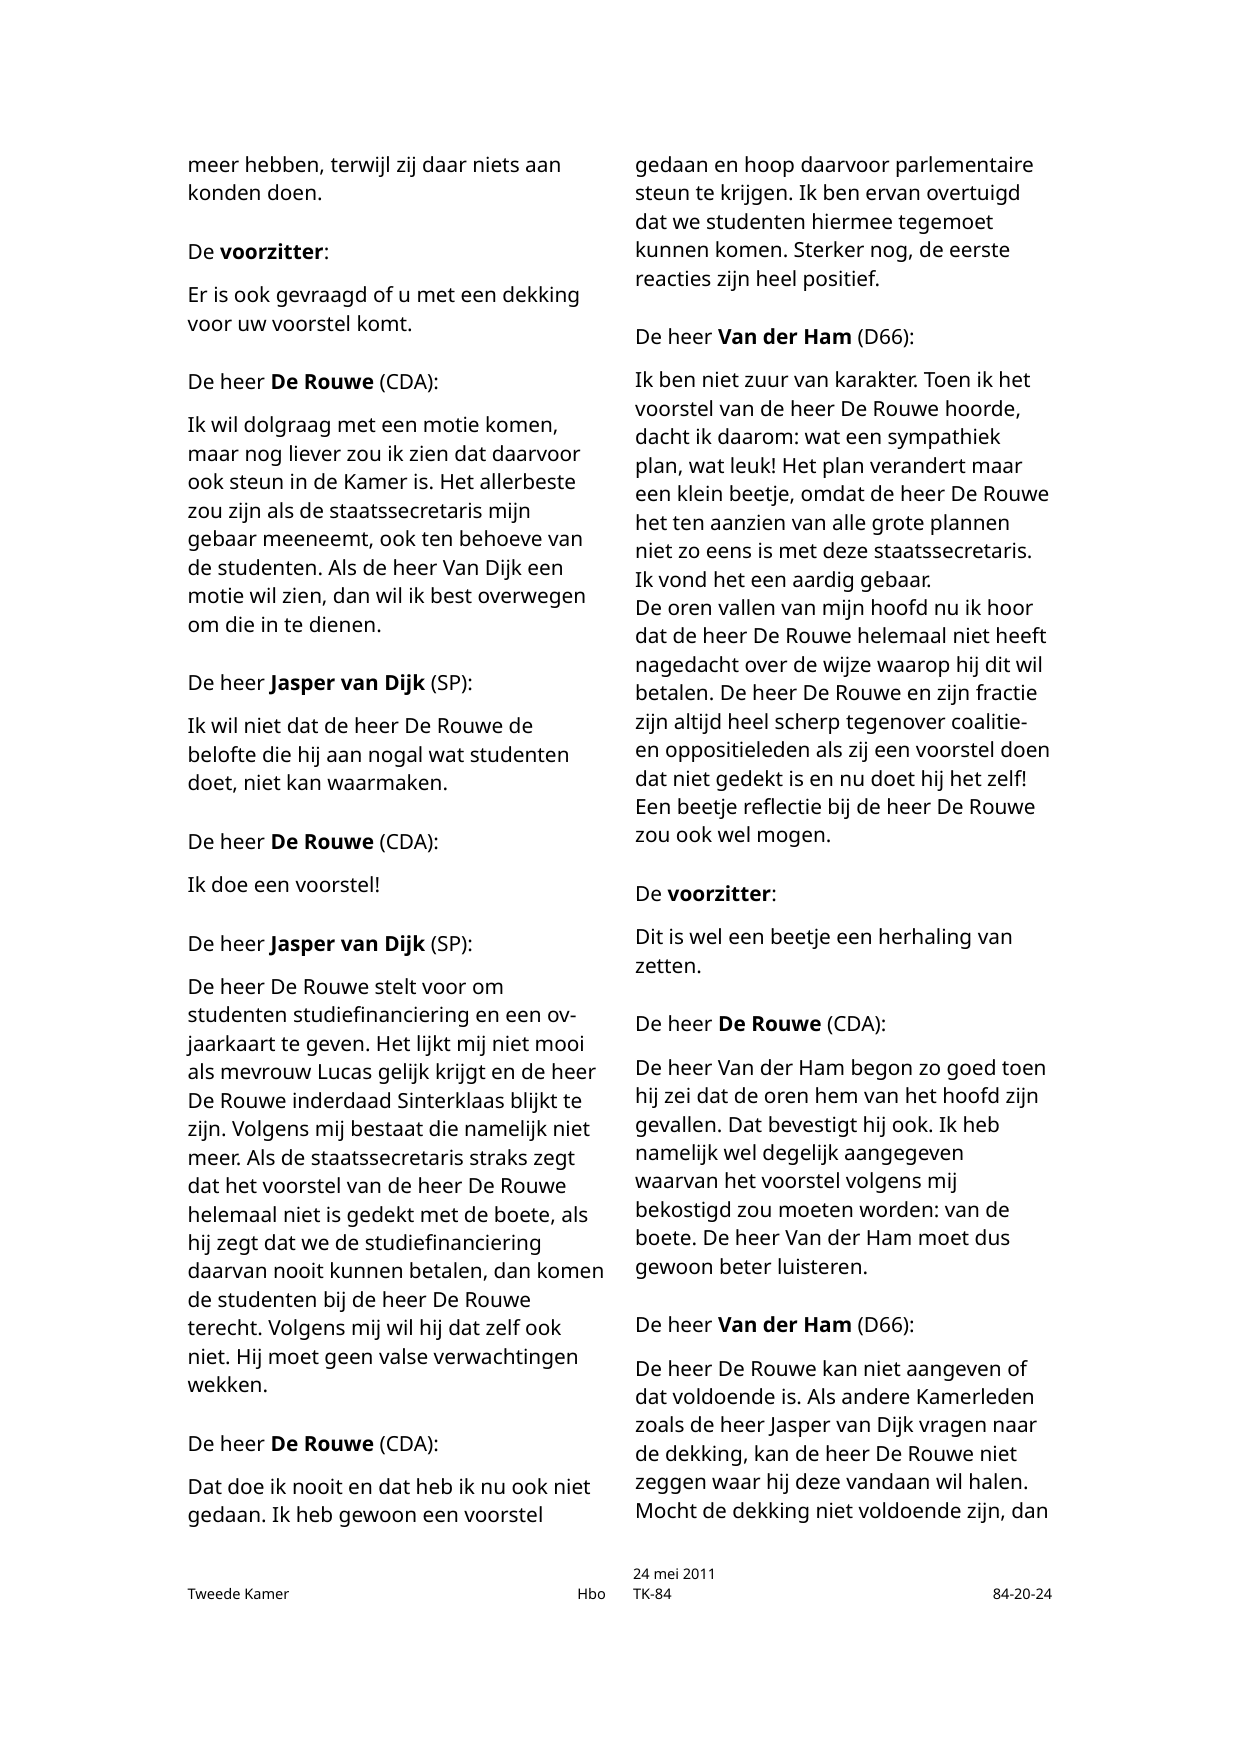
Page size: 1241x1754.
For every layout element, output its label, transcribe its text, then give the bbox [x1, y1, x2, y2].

text meer hebben, terwijl zij daar niets aan konden doen. [187, 150, 605, 207]
text De voorzitter: [187, 237, 605, 265]
text Ik wil niet dat de heer De Rouwe de belofte die hij aan nogal wat studenten doet, niet kan waarmaken. [187, 712, 605, 797]
text Er is ook gevraagd of u met een dekking voor uw voorstel komt. [187, 280, 605, 337]
text gedaan en hoop daarvoor parlementaire steun te krijgen. Ik ben ervan overtuigd dat we studenten hiermee tegemoet kunnen komen. Sterker nog, de eerste reacties zijn heel positief. [635, 150, 1053, 292]
text De heer De Rouwe stelt voor om studenten studiefinanciering en een ov-jaarkaart te geven. Het lijkt mij niet mooi als mevrouw Lucas gelijk krijgt en de heer De Rouwe inderdaad Sinterklaas blijkt te zijn. Volgens mij bestaat die namelijk niet meer. Als de staatssecretaris straks zegt dat het voorstel van de heer De Rouwe helemaal niet is gedekt met de boete, als hij zegt dat we de studiefinanciering daarvan nooit kunnen betalen, dan komen de studenten bij de heer De Rouwe terecht. Volgens mij wil hij dat zelf ook niet. Hij moet geen valse verwachtingen wekken. [187, 972, 605, 1399]
text De heer Van der Ham (D66): [635, 1310, 1053, 1339]
text De heer De Rouwe kan niet aangeven of dat voldoende is. Als andere Kamerleden zoals de heer Jasper van Dijk vragen naar de dekking, kan de heer De Rouwe niet zeggen waar hij deze vandaan wil halen. Mocht de dekking niet voldoende zijn, dan [635, 1354, 1053, 1524]
text Dit is wel een beetje een herhaling van zetten. [635, 922, 1053, 979]
text De heer Jasper van Dijk (SP): [187, 929, 605, 957]
text Ik wil dolgraag met een motie komen, maar nog liever zou ik zien dat daarvoor ook steun in de Kamer is. Het allerbeste zou zijn als de staatssecretaris mijn gebaar meeneemt, ook ten behoeve van de studenten. Als de heer Van Dijk een motie wil zien, dan wil ik best overwegen om die in te dienen. [187, 411, 605, 638]
text De heer De Rouwe (CDA): [635, 1009, 1053, 1038]
text Dat doe ik nooit en dat heb ik nu ook niet gedaan. Ik heb gewoon een voorstel [187, 1472, 605, 1529]
text De heer De Rouwe (CDA): [187, 367, 605, 396]
text De heer Jasper van Dijk (SP): [187, 668, 605, 697]
text Ik doe een voorstel! [187, 870, 605, 899]
text De heer Van der Ham begon zo goed toen hij zei dat de oren hem van het hoofd zijn gevallen. Dat bevestigt hij ook. Ik heb namelijk wel degelijk aangegeven waarvan het voorstel volgens mij bekostigd zou moeten worden: van de boete. De heer Van der Ham moet dus gewoon beter luisteren. [635, 1053, 1053, 1280]
text De heer Van der Ham (D66): [635, 322, 1053, 351]
text Ik ben niet zuur van karakter. Toen ik het voorstel van de heer De Rouwe hoorde, dacht ik daarom: wat een sympathiek plan, wat leuk! Het plan verandert maar een klein beetje, omdat de heer De Rouwe het ten aanzien van alle grote plannen niet zo eens is met deze staatssecretaris. Ik vond het een aardig gebaar. [635, 366, 1053, 593]
text De oren vallen van mijn hoofd nu ik hoor dat de heer De Rouwe helemaal niet heeft nagedacht over de wijze waarop hij dit wil betalen. De heer De Rouwe en zijn fractie zijn altijd heel scherp tegenover coalitie- en oppositieleden als zij een voorstel doen dat niet gedekt is en nu doet hij het zelf! Een beetje reflectie bij de heer De Rouwe zou ook wel mogen. [635, 593, 1053, 849]
text De heer De Rouwe (CDA): [187, 1429, 605, 1457]
text De heer De Rouwe (CDA): [187, 827, 605, 855]
text De voorzitter: [635, 879, 1053, 907]
